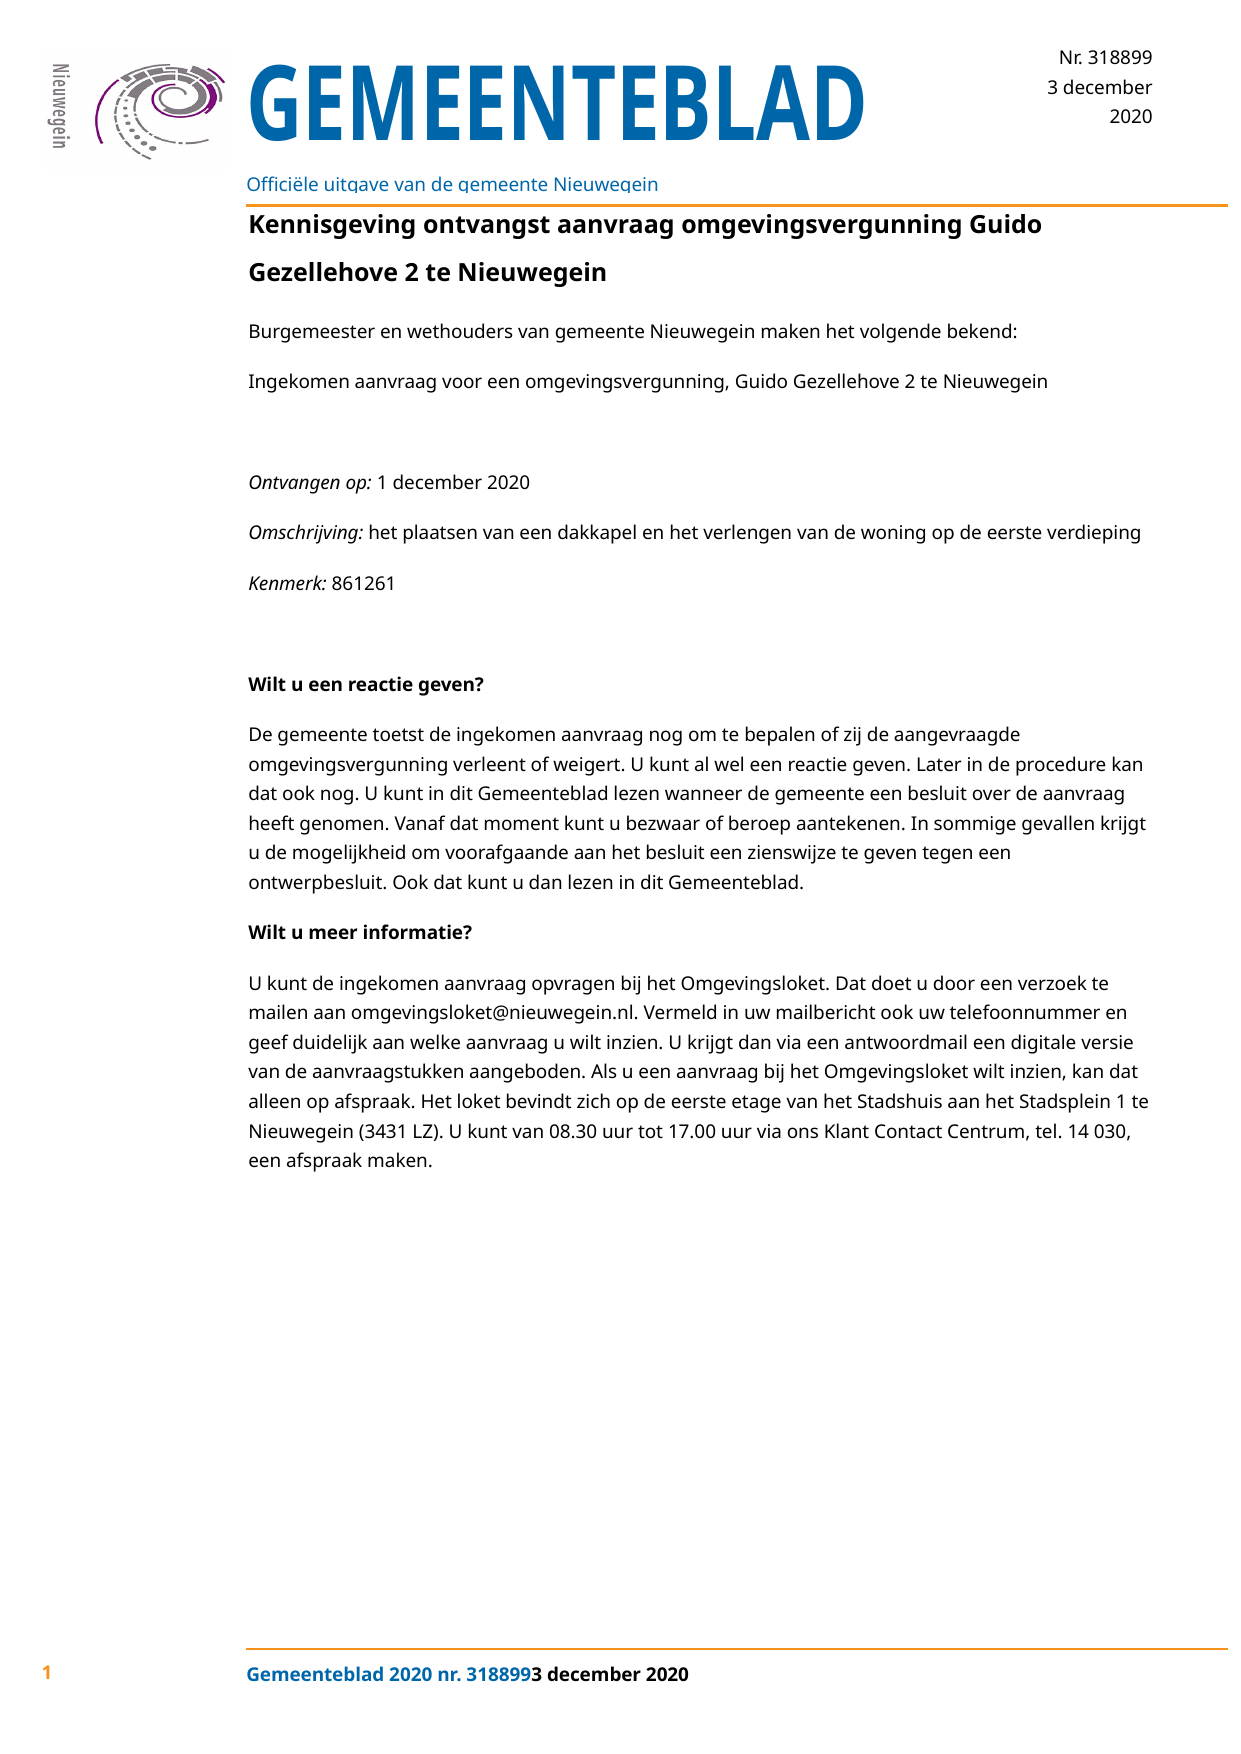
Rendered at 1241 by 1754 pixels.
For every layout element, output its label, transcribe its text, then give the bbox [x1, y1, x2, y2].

text Omschrijving: het plaatsen van een dakkapel en het verlengen van de woning op de eerste verdieping [248, 519, 1152, 545]
text De gemeente toetst de ingekomen aanvraag nog om te bepalen of zij de aangevraagde omgevingsvergunning verleent of weigert. U kunt al wel een reactie geven. Later in de procedure kan dat ook nog. U kunt in dit Gemeenteblad lezen wanneer de gemeente een besluit over de aanvraag heeft genomen. Vanaf dat moment kunt u bezwaar of beroep aantekenen. In sommige gevallen krijgt u de mogelijkheid om voorafgaande aan het besluit een zienswijze te geven tegen een ontwerpbesluit. Ook dat kunt u dan lezen in dit Gemeenteblad. [248, 721, 1152, 895]
picture [41, 47, 231, 172]
text U kunt de ingekomen aanvraag opvragen bij het Omgevingsloket. Dat doet u door een verzoek te mailen aan omgevingsloket@nieuwegein.nl. Vermeld in uw mailbericht ook uw telefoonnummer en geef duidelijk aan welke aanvraag u wilt inzien. U krijgt dan via een antwoordmail een digitale versie van de aanvraagstukken aangeboden. Als u een aanvraag bij het Omgevingsloket wilt inzien, kan dat alleen op afspraak. Het loket bevindt zich op de eerste etage van het Stadshuis aan het Stadsplein 1 te Nieuwegein (3431 LZ). U kunt van 08.30 uur tot 17.00 uur via ons Klant Contact Centrum, tel. 14 030, een afspraak maken. [248, 970, 1152, 1173]
text Burgemeester en wethouders van gemeente Nieuwegein maken het volgende bekend: [248, 318, 1152, 344]
text Wilt u meer informatie? [248, 919, 1152, 945]
text Wilt u een reactie geven? [248, 671, 1152, 697]
text Ingekomen aanvraag voor een omgevingsvergunning, Guido Gezellehove 2 te Nieuwegein [248, 368, 1152, 394]
text Ontvangen op: 1 december 2020 [248, 469, 1152, 495]
text Kennisgeving ontvangst aanvraag omgevingsvergunning Guido Gezellehove 2 te Nieuwegein [248, 207, 1152, 288]
text Kenmerk: 861261 [248, 570, 1152, 596]
